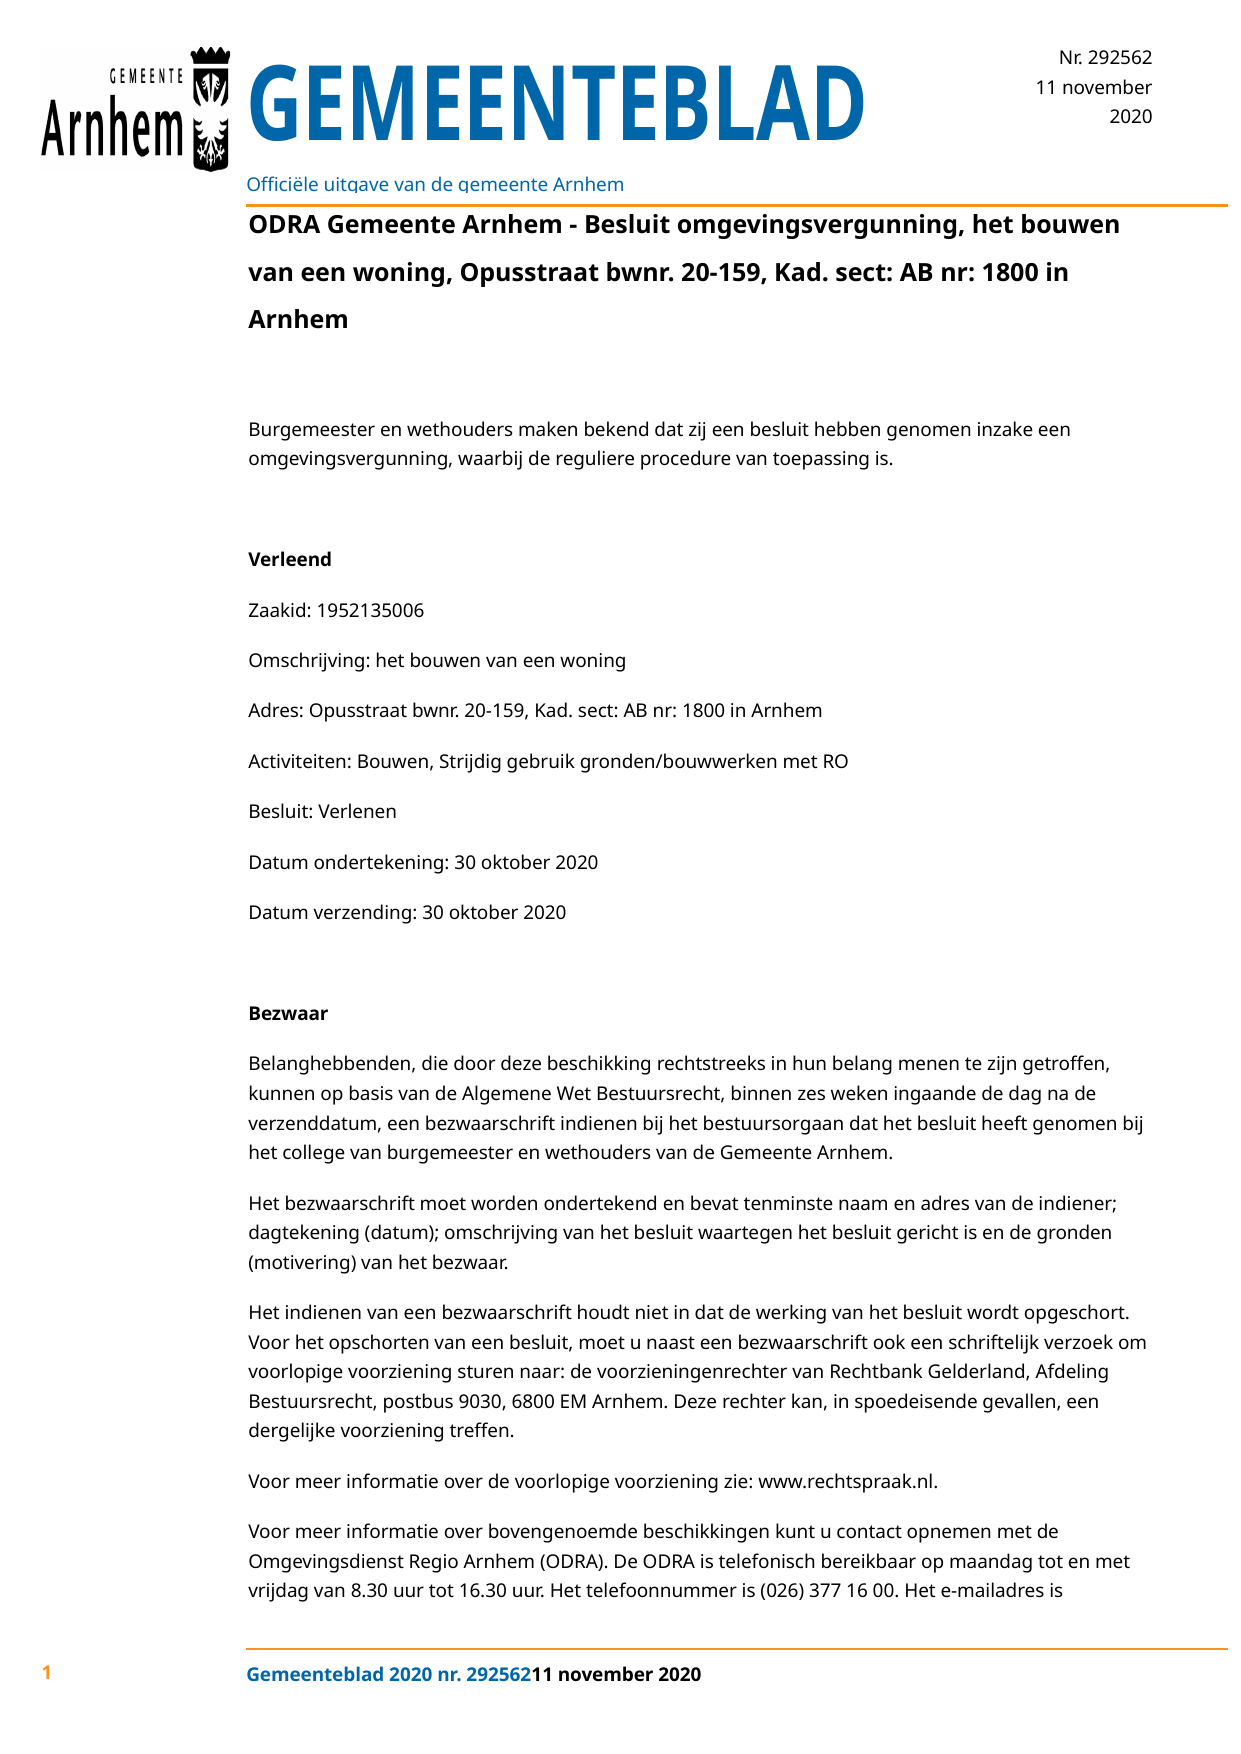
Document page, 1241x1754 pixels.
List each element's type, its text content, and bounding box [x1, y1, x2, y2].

text Het bezwaarschrift moet worden ondertekend en bevat tenminste naam en adres van de indiener; dagtekening (datum); omschrijving van het besluit waartegen het besluit gericht is en de gronden (motivering) van het bezwaar. [248, 1190, 1152, 1274]
text Voor meer informatie over bovengenoemde beschikkingen kunt u contact opnemen met de Omgevingsdienst Regio Arnhem (ODRA). De ODRA is telefonisch bereikbaar op maandag tot en met vrijdag van 8.30 uur tot 16.30 uur. Het telefoonnummer is (026) 377 16 00. Het e-mailadres is [248, 1518, 1152, 1603]
text Verleend [248, 546, 1152, 572]
text Besluit: Verlenen [248, 798, 1152, 824]
text Adres: Opusstraat bwnr. 20-159, Kad. sect: AB nr: 1800 in Arnhem [248, 698, 1152, 723]
text Activiteiten: Bouwen, Strijdig gebruik gronden/bouwwerken met RO [248, 748, 1152, 774]
text Het indienen van een bezwaarschrift houdt niet in dat de werking van het besluit wordt opgeschort. Voor het opschorten van een besluit, moet u naast een bezwaarschrift ook een schriftelijk verzoek om voorlopige voorziening sturen naar: de voorzieningenrechter van Rechtbank Gelderland, Afdeling Bestuursrecht, postbus 9030, 6800 EM Arnhem. Deze rechter kan, in spoedeisende gevallen, een dergelijke voorziening treffen. [248, 1299, 1152, 1443]
text Omschrijving: het bouwen van een woning [248, 647, 1152, 673]
picture [41, 47, 231, 172]
text Belanghebbenden, die door deze beschikking rechtstreeks in hun belang menen te zijn getroffen, kunnen op basis van de Algemene Wet Bestuursrecht, binnen zes weken ingaande de dag na de verzenddatum, een bezwaarschrift indienen bij het bestuursorgaan dat het besluit heeft genomen bij het college van burgemeester en wethouders van de Gemeente Arnhem. [248, 1051, 1152, 1165]
text Voor meer informatie over de voorlopige voorziening zie: www.rechtspraak.nl. [248, 1468, 1152, 1494]
text Bezwaar [248, 1000, 1152, 1026]
text ODRA Gemeente Arnhem - Besluit omgevingsvergunning, het bouwen van een woning, Opusstraat bwnr. 20-159, Kad. sect: AB nr: 1800 in Arnhem [248, 207, 1152, 336]
text Datum verzending: 30 oktober 2020 [248, 899, 1152, 925]
text Datum ondertekening: 30 oktober 2020 [248, 849, 1152, 874]
text Zaakid: 1952135006 [248, 597, 1152, 622]
text Burgemeester en wethouders maken bekend dat zij een besluit hebben genomen inzake een omgevingsvergunning, waarbij de reguliere procedure van toepassing is. [248, 416, 1152, 471]
